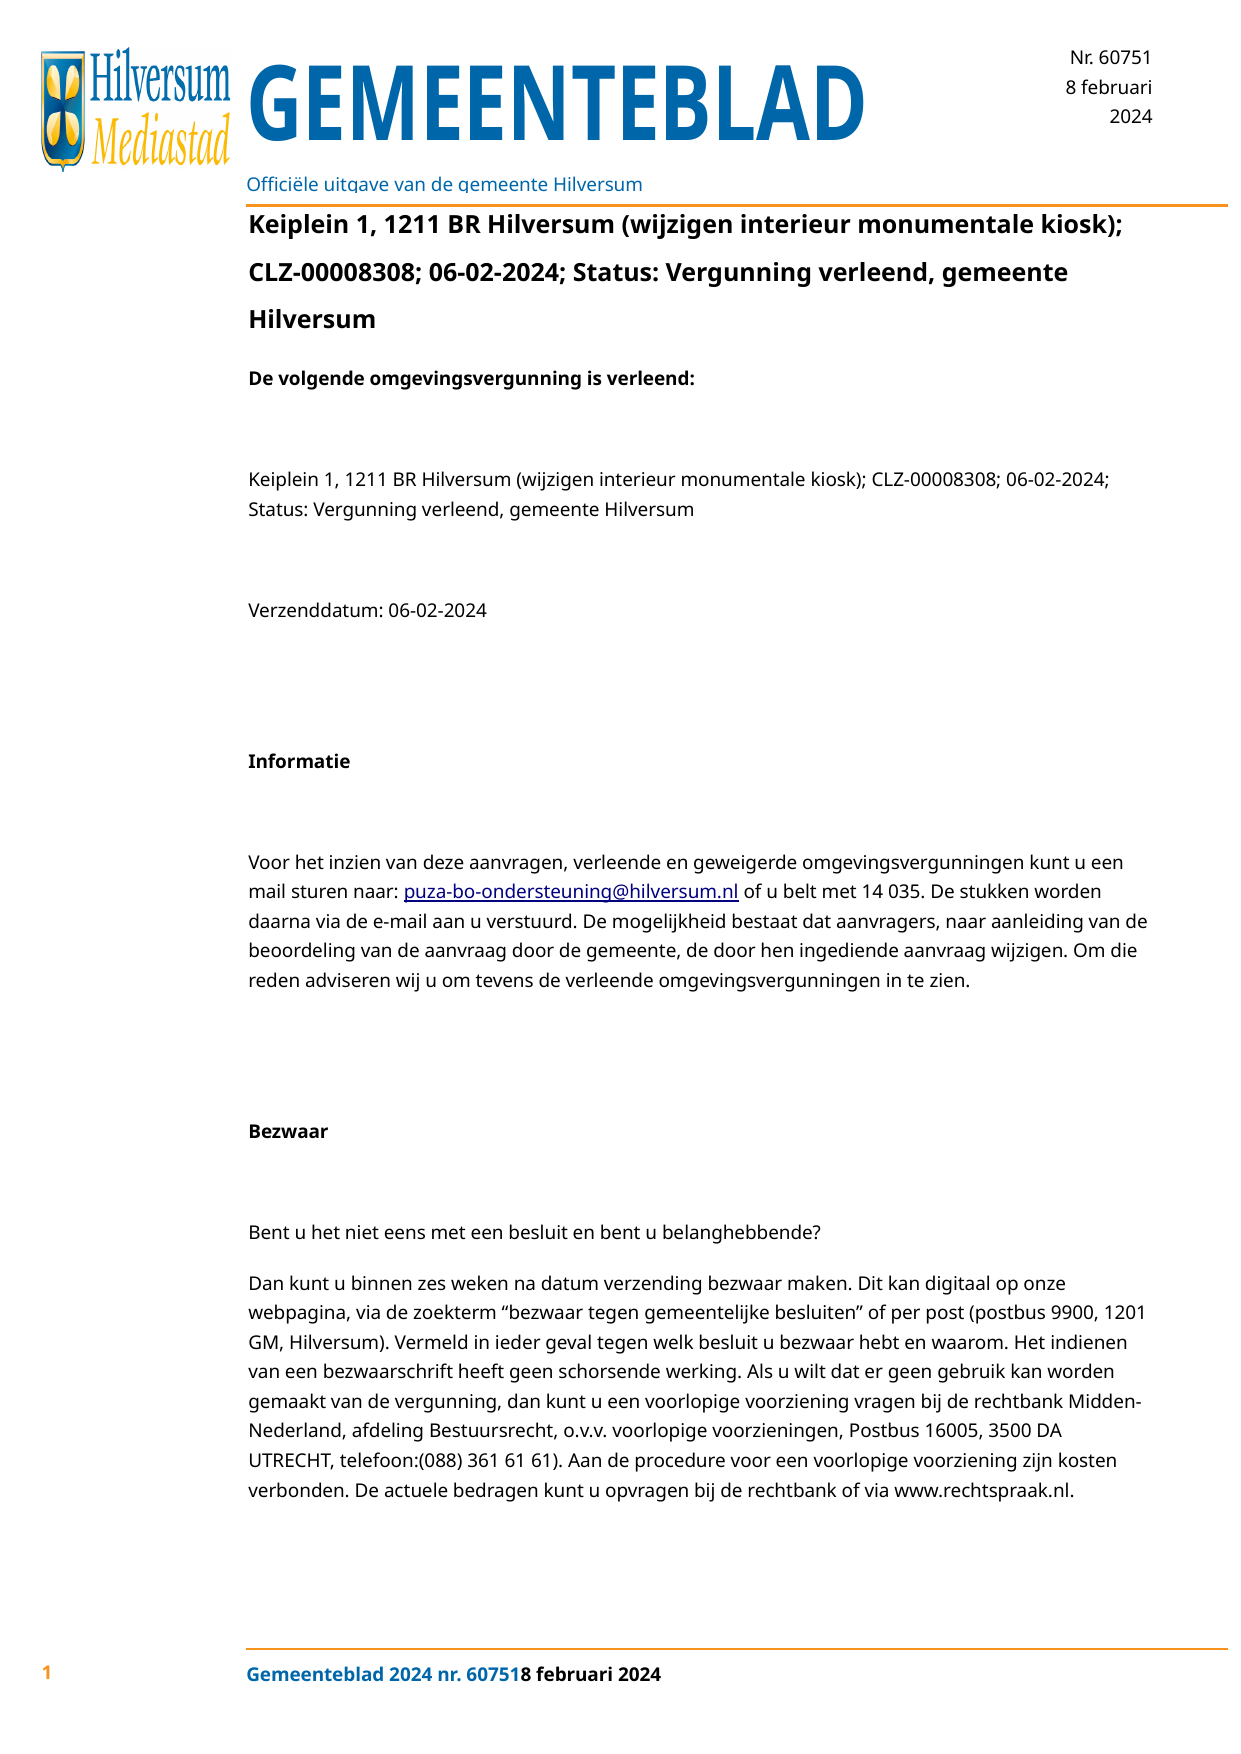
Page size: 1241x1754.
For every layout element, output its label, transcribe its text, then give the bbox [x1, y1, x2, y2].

picture [41, 47, 231, 172]
text Bezwaar [248, 1118, 1152, 1144]
text Keiplein 1, 1211 BR Hilversum (wijzigen interieur monumentale kiosk); CLZ-00008308; 06-02-2024; Status: Vergunning verleend, gemeente Hilversum [248, 466, 1152, 522]
text Voor het inzien van deze aanvragen, verleende en geweigerde omgevingsvergunningen kunt u een mail sturen naar: puza-bo-ondersteuning@hilversum.nl of u belt met 14 035. De stukken worden daarna via de e-mail aan u verstuurd. De mogelijkheid bestaat dat aanvragers, naar aanleiding van de beoordeling van de aanvraag door de gemeente, de door hen ingediende aanvraag wijzigen. Om die reden adviseren wij u om tevens de verleende omgevingsvergunningen in te zien. [248, 849, 1152, 993]
text Verzenddatum: 06-02-2024 [248, 597, 1152, 622]
text Informatie [248, 748, 1152, 774]
text Dan kunt u binnen zes weken na datum verzending bezwaar maken. Dit kan digitaal op onze webpagina, via de zoekterm “bezwaar tegen gemeentelijke besluiten” of per post (postbus 9900, 1201 GM, Hilversum). Vermeld in ieder geval tegen welk besluit u bezwaar hebt en waarom. Het indienen van een bezwaarschrift heeft geen schorsende werking. Als u wilt dat er geen gebruik kan worden gemaakt van de vergunning, dan kunt u een voorlopige voorziening vragen bij de rechtbank Midden-Nederland, afdeling Bestuursrecht, o.v.v. voorlopige voorzieningen, Postbus 16005, 3500 DA UTRECHT, telefoon:(088) 361 61 61). Aan de procedure voor een voorlopige voorziening zijn kosten verbonden. De actuele bedragen kunt u opvragen bij de rechtbank of via www.rechtspraak.nl. [248, 1270, 1152, 1502]
text De volgende omgevingsvergunning is verleend: [248, 366, 1152, 391]
text Keiplein 1, 1211 BR Hilversum (wijzigen interieur monumentale kiosk); CLZ-00008308; 06-02-2024; Status: Vergunning verleend, gemeente Hilversum [248, 207, 1152, 336]
text Bent u het niet eens met een besluit en bent u belanghebbende? [248, 1219, 1152, 1245]
